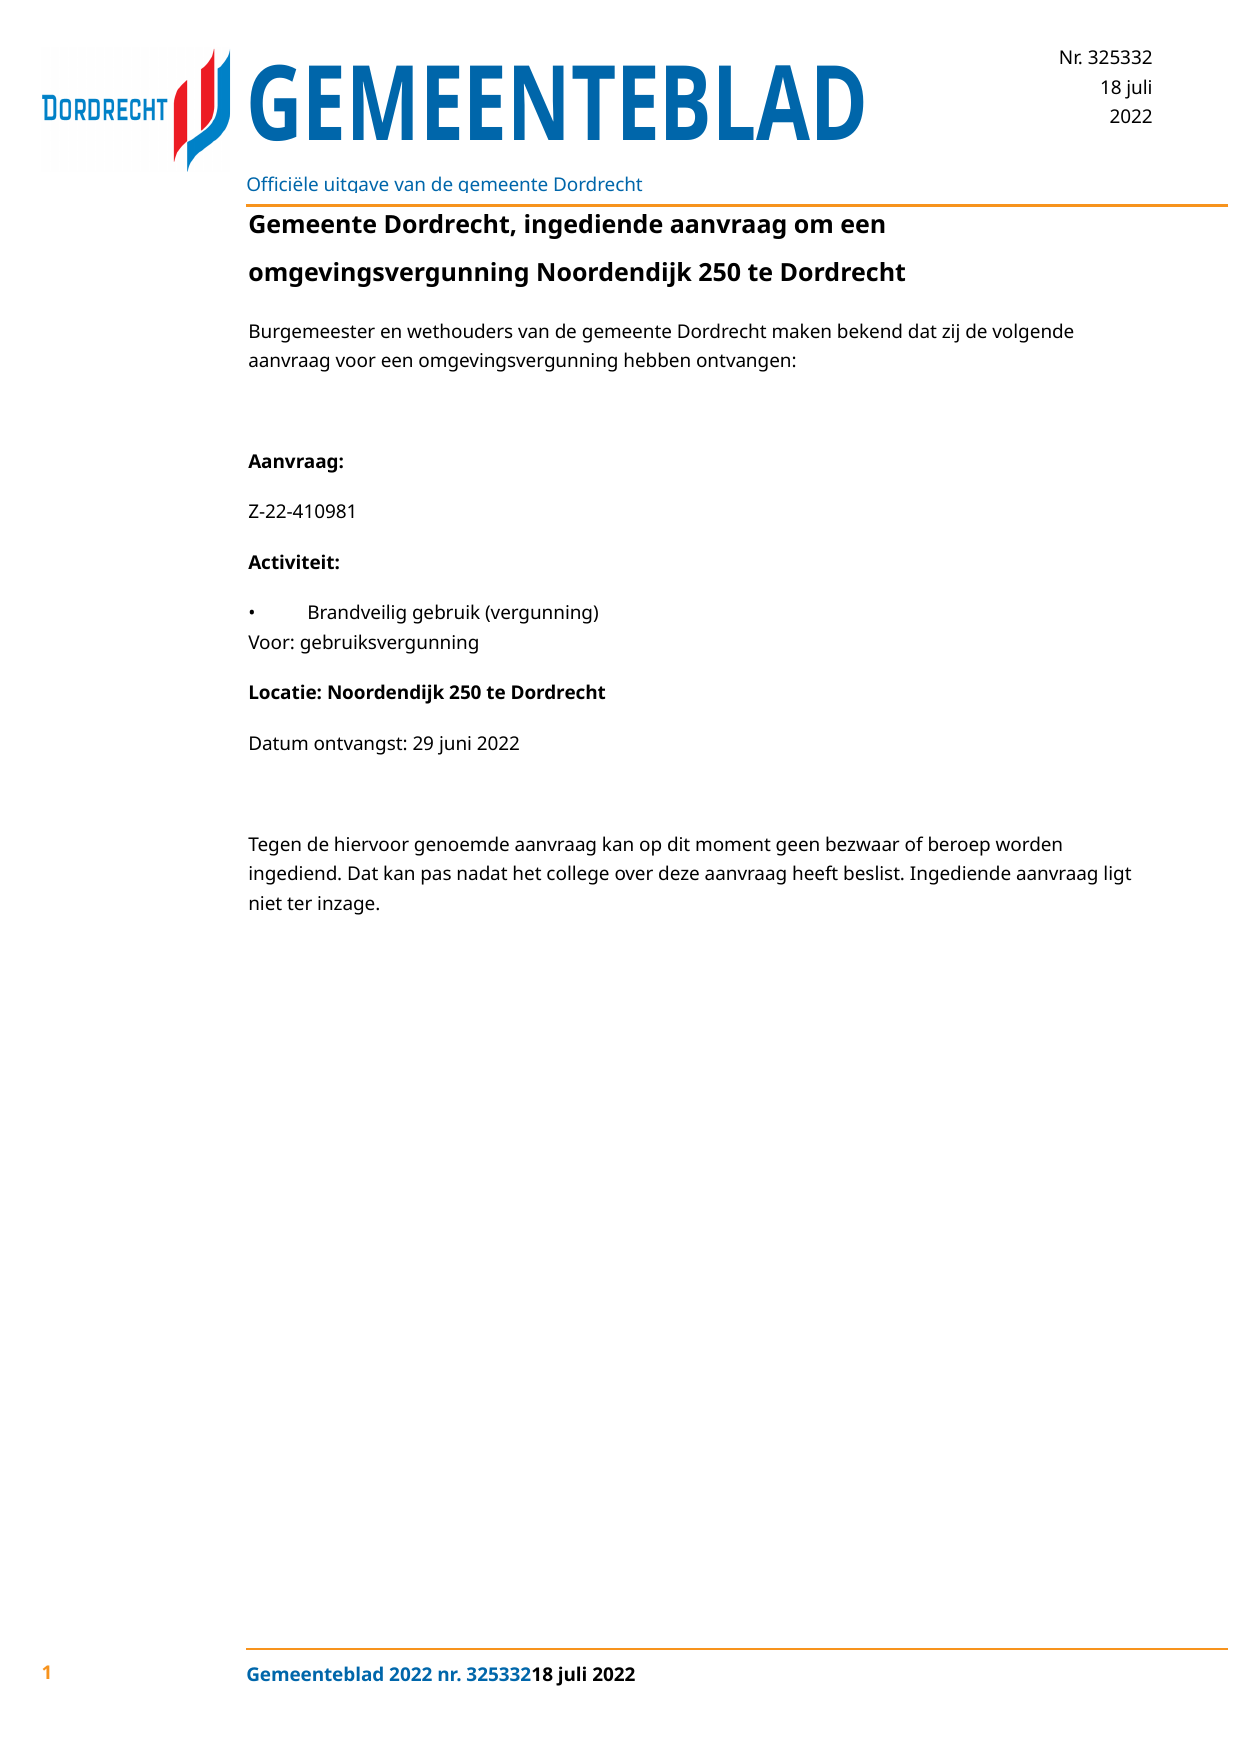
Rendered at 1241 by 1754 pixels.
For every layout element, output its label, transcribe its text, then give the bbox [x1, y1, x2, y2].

text Aanvraag: [248, 448, 1152, 474]
list Brandveilig gebruik (vergunning) [248, 599, 1152, 625]
text Tegen de hiervoor genoemde aanvraag kan op dit moment geen bezwaar of beroep worden ingediend. Dat kan pas nadat het college over deze aanvraag heeft beslist. Ingediende aanvraag ligt niet ter inzage. [248, 831, 1152, 916]
picture [41, 47, 231, 172]
text Datum ontvangst: 29 juni 2022 [248, 730, 1152, 756]
text Activiteit: [248, 549, 1152, 575]
text Locatie: Noordendijk 250 te Dordrecht [248, 679, 1152, 705]
text Gemeente Dordrecht, ingediende aanvraag om een omgevingsvergunning Noordendijk 250 te Dordrecht [248, 207, 1152, 288]
text Z-22-410981 [248, 499, 1152, 524]
text Burgemeester en wethouders van de gemeente Dordrecht maken bekend dat zij de volgende aanvraag voor een omgevingsvergunning hebben ontvangen: [248, 318, 1152, 373]
text Voor: gebruiksvergunning [248, 629, 1152, 655]
